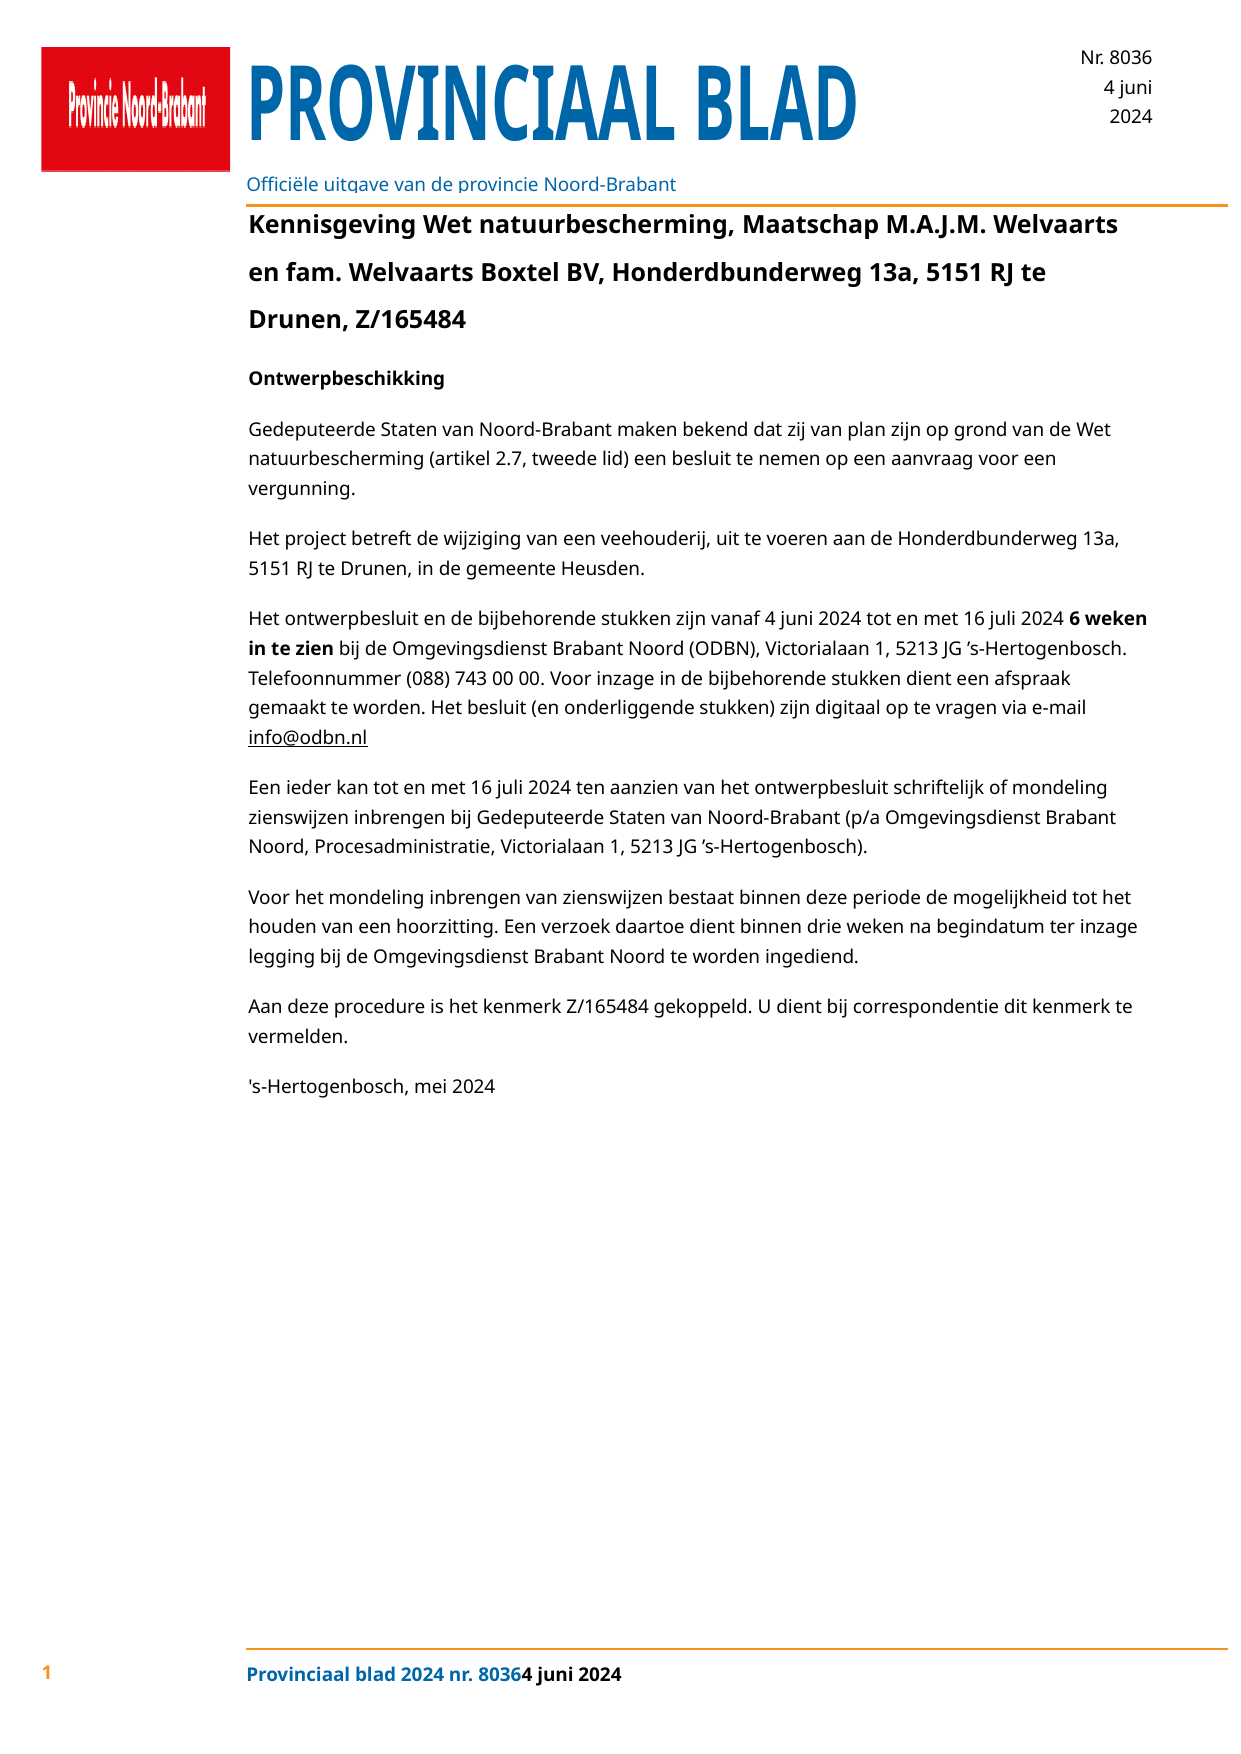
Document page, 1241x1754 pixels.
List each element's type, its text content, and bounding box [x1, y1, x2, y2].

text Aan deze procedure is het kenmerk Z/165484 gekoppeld. U dient bij correspondentie dit kenmerk te vermelden. [248, 993, 1152, 1049]
picture [41, 47, 231, 172]
text Een ieder kan tot en met 16 juli 2024 ten aanzien van het ontwerpbesluit schriftelijk of mondeling zienswijzen inbrengen bij Gedeputeerde Staten van Noord-Brabant (p/a Omgevingsdienst Brabant Noord, Procesadministratie, Victorialaan 1, 5213 JG ’s-Hertogenbosch). [248, 774, 1152, 859]
text 's-Hertogenbosch, mei 2024 [248, 1073, 1152, 1099]
text Voor het mondeling inbrengen van zienswijzen bestaat binnen deze periode de mogelijkheid tot het houden van een hoorzitting. Een verzoek daartoe dient binnen drie weken na begindatum ter inzage legging bij de Omgevingsdienst Brabant Noord te worden ingediend. [248, 884, 1152, 969]
text Het ontwerpbesluit en de bijbehorende stukken zijn vanaf 4 juni 2024 tot en met 16 juli 2024 6 weken in te zien bij de Omgevingsdienst Brabant Noord (ODBN), Victorialaan 1, 5213 JG ’s-Hertogenbosch. Telefoonnummer (088) 743 00 00. Voor inzage in de bijbehorende stukken dient een afspraak gemaakt te worden. Het besluit (en onderliggende stukken) zijn digitaal op te vragen via e-mail info@odbn.nl [248, 606, 1152, 749]
text Kennisgeving Wet natuurbescherming, Maatschap M.A.J.M. Welvaarts en fam. Welvaarts Boxtel BV, Honderdbunderweg 13a, 5151 RJ te Drunen, Z/165484 [248, 207, 1152, 336]
text Ontwerpbeschikking [248, 366, 1152, 391]
text Het project betreft de wijziging van een veehouderij, uit te voeren aan de Honderdbunderweg 13a, 5151 RJ te Drunen, in de gemeente Heusden. [248, 526, 1152, 581]
text Gedeputeerde Staten van Noord-Brabant maken bekend dat zij van plan zijn op grond van de Wet natuurbescherming (artikel 2.7, tweede lid) een besluit te nemen op een aanvraag voor een vergunning. [248, 416, 1152, 501]
